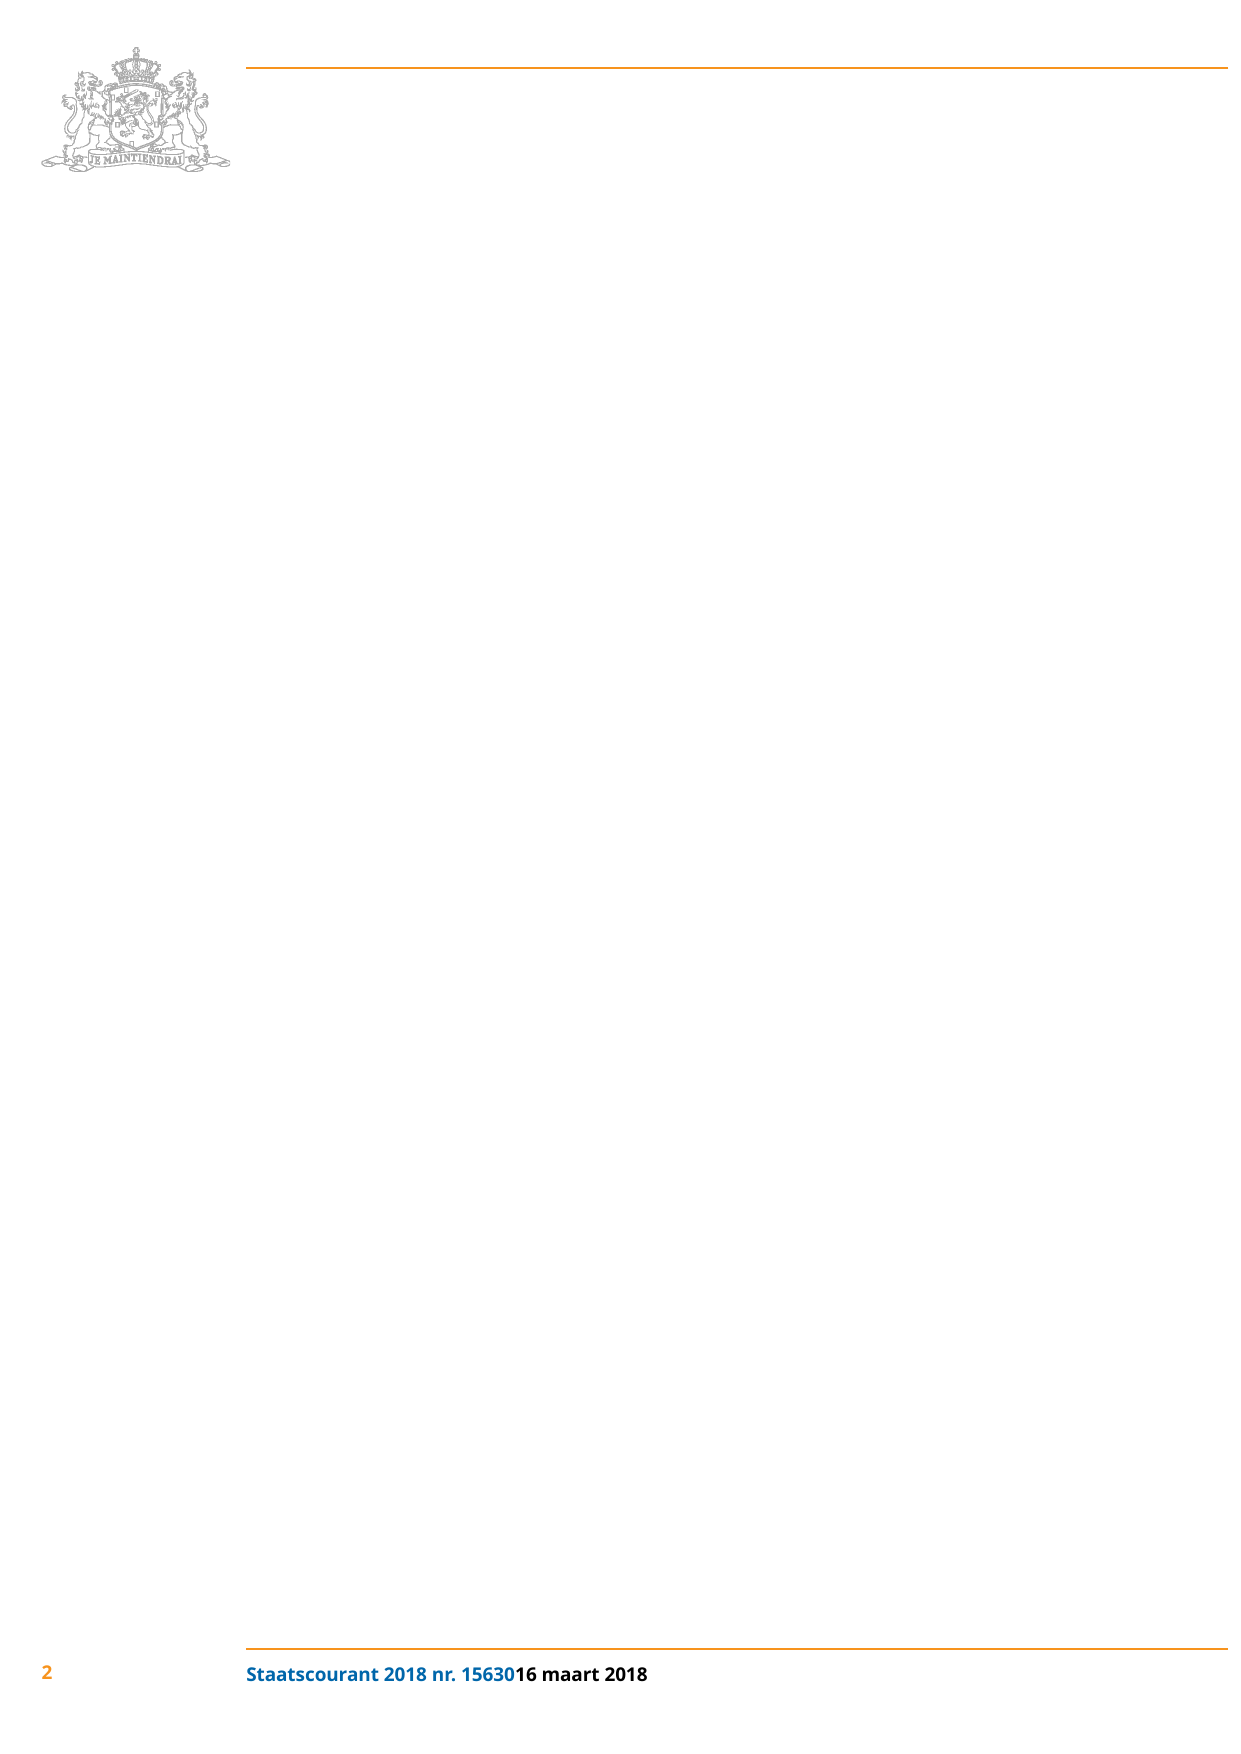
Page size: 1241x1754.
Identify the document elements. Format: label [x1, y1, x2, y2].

picture [41, 47, 231, 172]
